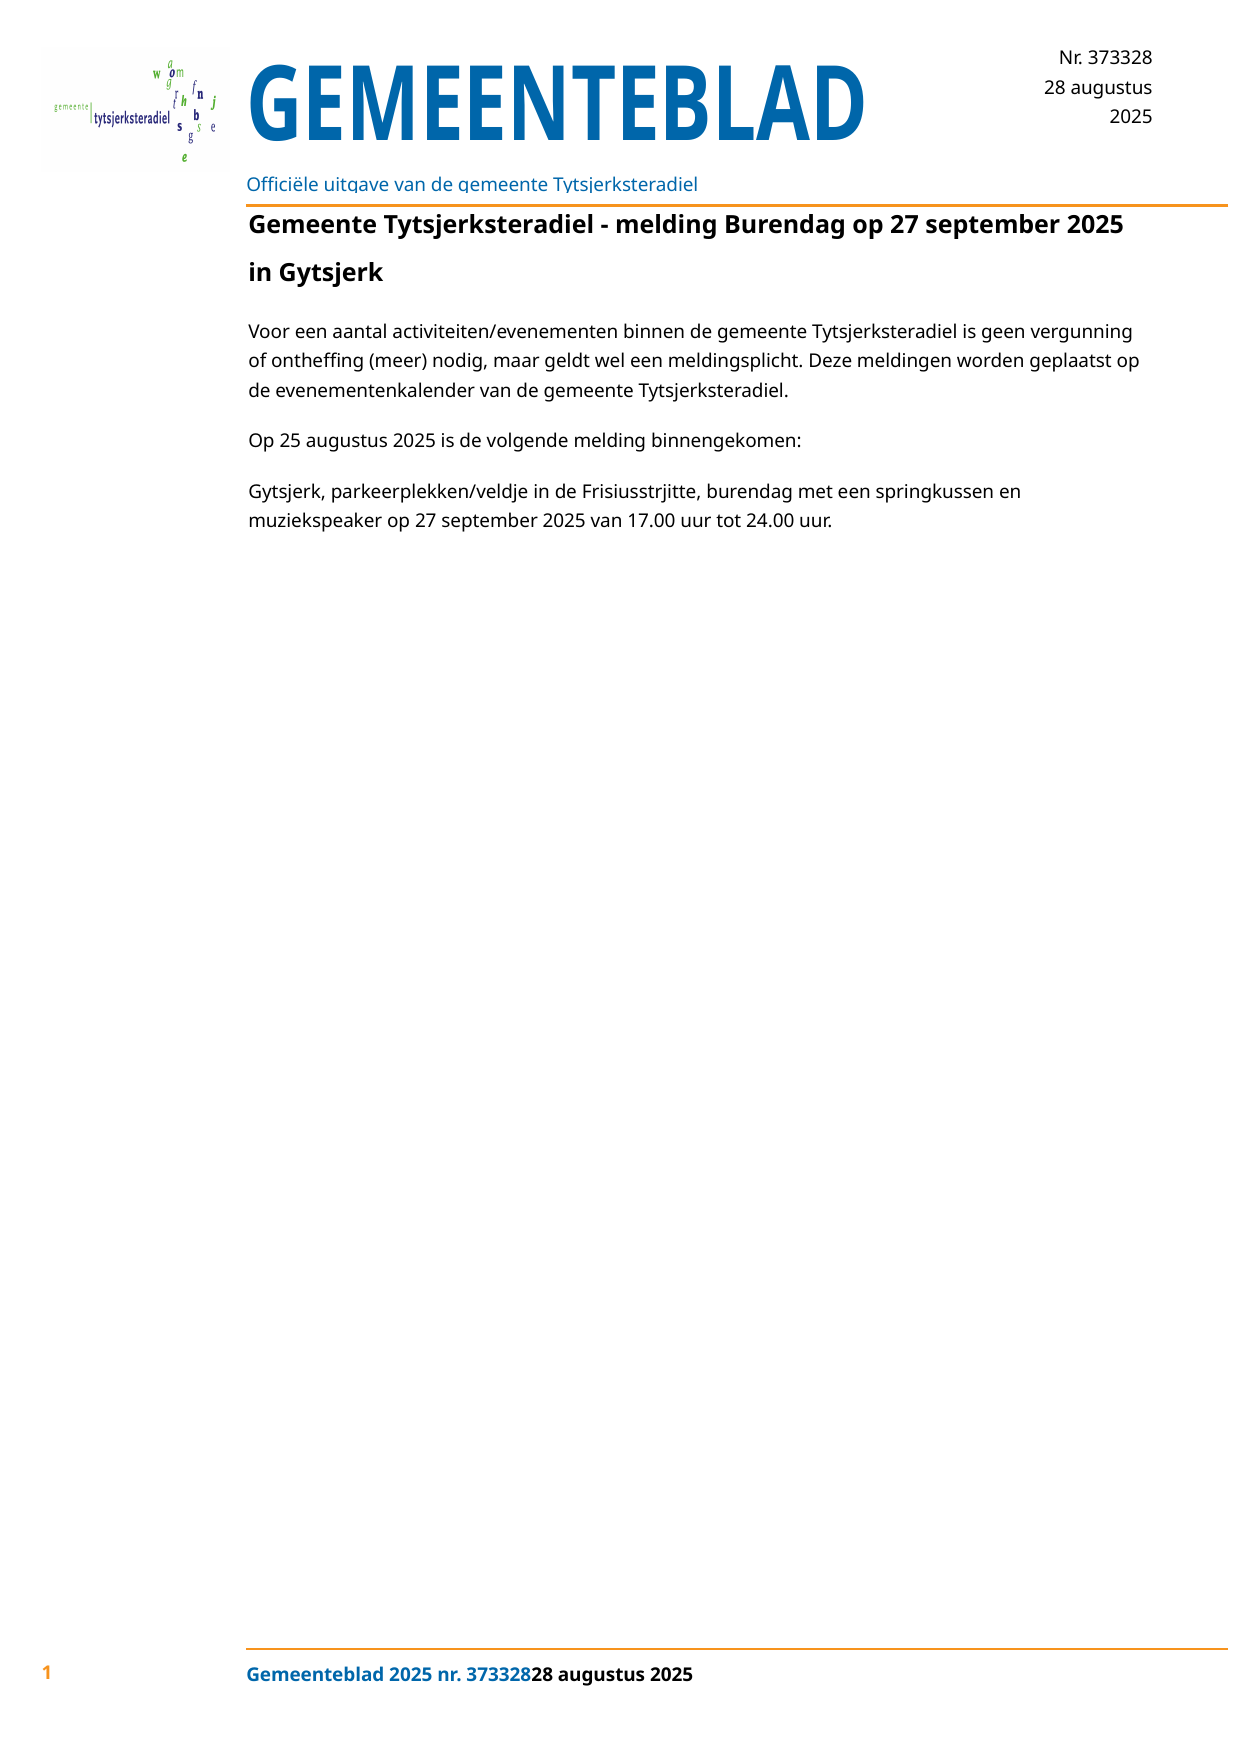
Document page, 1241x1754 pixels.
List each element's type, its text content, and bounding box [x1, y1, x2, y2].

text Gemeente Tytsjerksteradiel - melding Burendag op 27 september 2025 in Gytsjerk [248, 207, 1152, 288]
text Op 25 augustus 2025 is de volgende melding binnengekomen: [248, 427, 1152, 453]
text Gytsjerk, parkeerplekken/veldje in de Frisiusstrjitte, burendag met een springkussen en muziekspeaker op 27 september 2025 van 17.00 uur tot 24.00 uur. [248, 478, 1152, 533]
picture [41, 47, 231, 172]
text Voor een aantal activiteiten/evenementen binnen de gemeente Tytsjerksteradiel is geen vergunning of ontheffing (meer) nodig, maar geldt wel een meldingsplicht. Deze meldingen worden geplaatst op de evenementenkalender van de gemeente Tytsjerksteradiel. [248, 318, 1152, 403]
